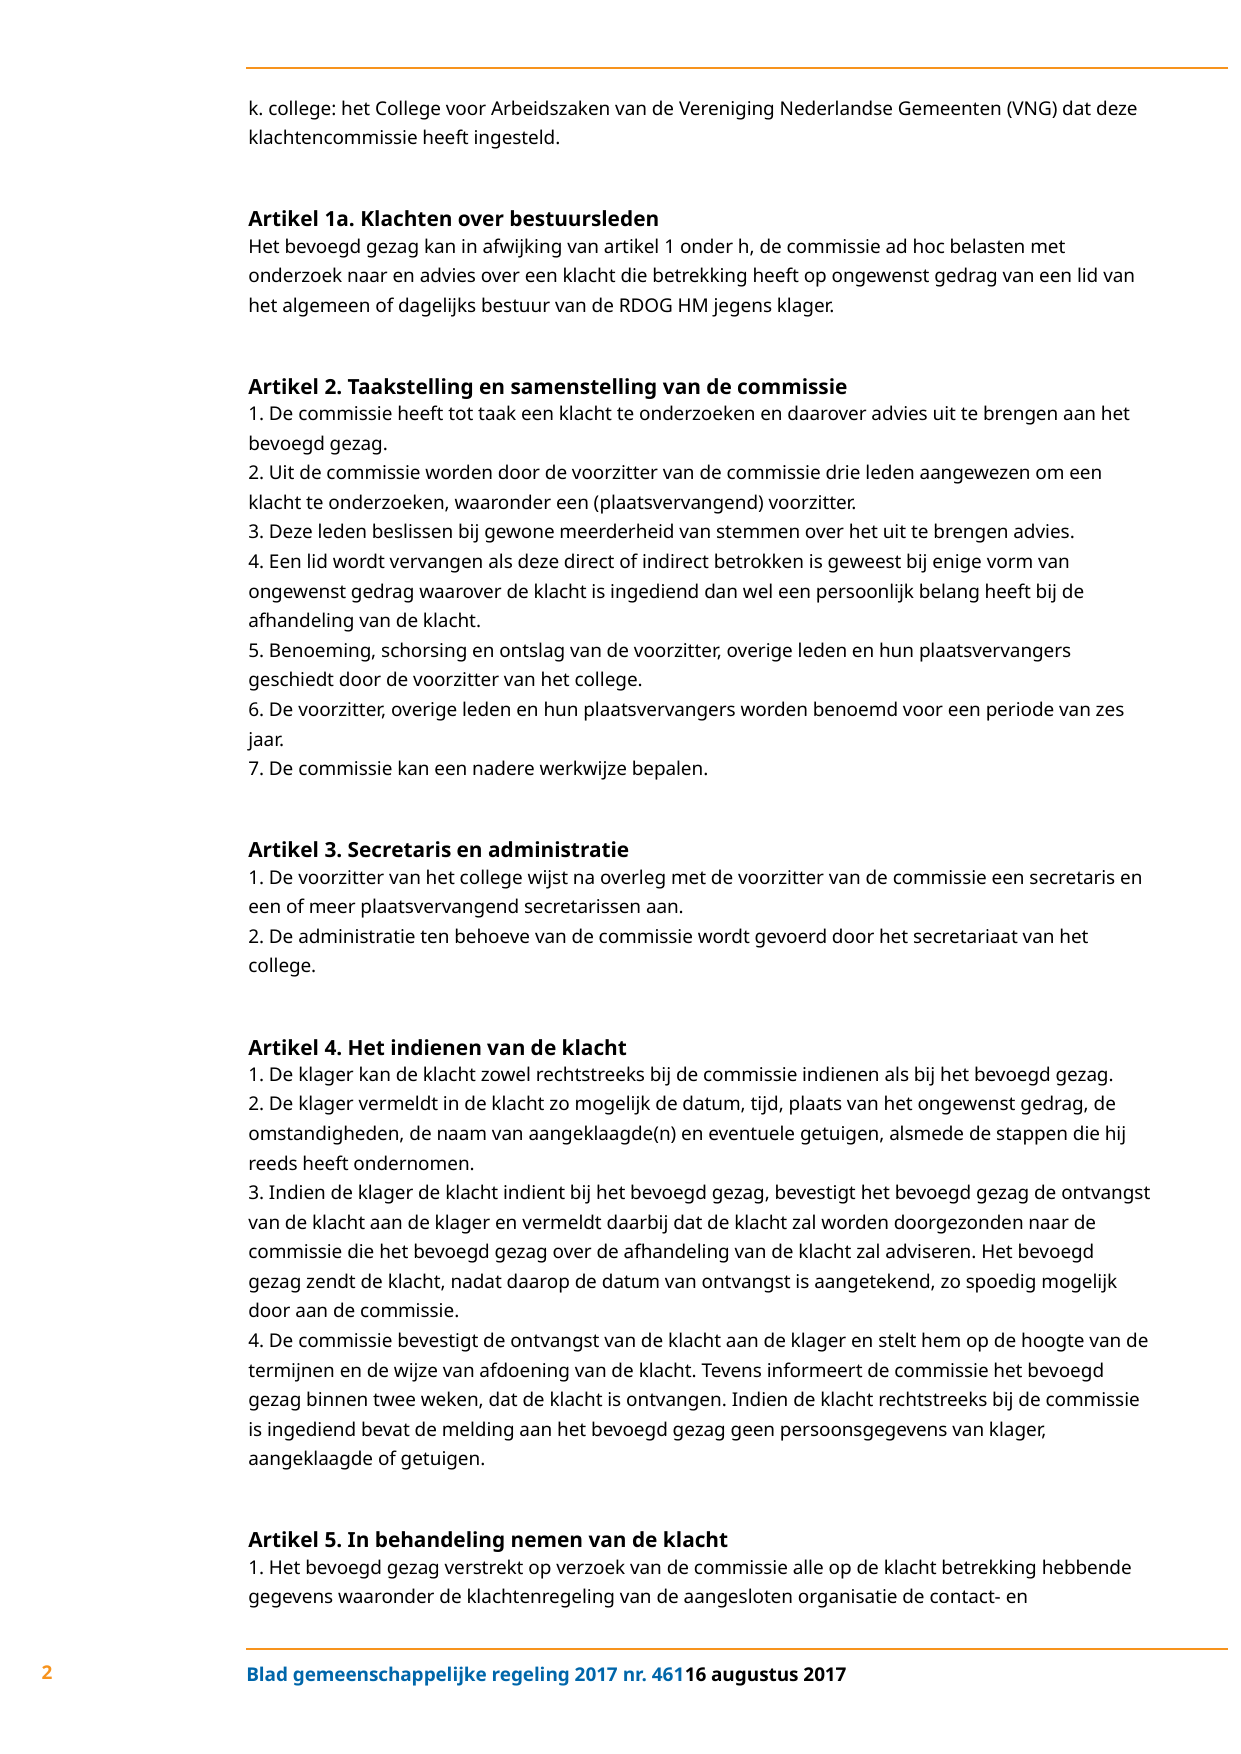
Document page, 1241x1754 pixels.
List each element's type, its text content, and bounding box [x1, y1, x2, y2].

text 4. De commissie bevestigt de ontvangst van de klacht aan de klager en stelt hem op de hoogte van de termijnen en de wijze van afdoening van de klacht. Tevens informeert de commissie het bevoegd gezag binnen twee weken, dat de klacht is ontvangen. Indien de klacht rechtstreeks bij de commissie is ingediend bevat de melding aan het bevoegd gezag geen persoonsgegevens van klager, aangeklaagde of getuigen. [248, 1327, 1152, 1471]
text Artikel 2. Taakstelling en samenstelling van de commissie [248, 372, 1152, 400]
text 1. De commissie heeft tot taak een klacht te onderzoeken en daarover advies uit te brengen aan het bevoegd gezag. [248, 400, 1152, 456]
text 3. Indien de klager de klacht indient bij het bevoegd gezag, bevestigt het bevoegd gezag de ontvangst van de klacht aan de klager en vermeldt daarbij dat de klacht zal worden doorgezonden naar de commissie die het bevoegd gezag over de afhandeling van de klacht zal adviseren. Het bevoegd gezag zendt de klacht, nadat daarop de datum van ontvangst is aangetekend, zo spoedig mogelijk door aan de commissie. [248, 1179, 1152, 1323]
text 1. De klager kan de klacht zowel rechtstreeks bij de commissie indienen als bij het bevoegd gezag. [248, 1061, 1152, 1087]
text Artikel 1a. Klachten over bestuursleden [248, 204, 1152, 233]
text 1. Het bevoegd gezag verstrekt op verzoek van de commissie alle op de klacht betrekking hebbende gegevens waaronder de klachtenregeling van de aangesloten organisatie de contact- en [248, 1554, 1152, 1609]
text 6. De voorzitter, overige leden en hun plaatsvervangers worden benoemd voor een periode van zes jaar. [248, 696, 1152, 752]
text Artikel 5. In behandeling nemen van de klacht [248, 1526, 1152, 1554]
text Artikel 3. Secretaris en administratie [248, 835, 1152, 864]
text 2. Uit de commissie worden door de voorzitter van de commissie drie leden aangewezen om een klacht te onderzoeken, waaronder een (plaatsvervangend) voorzitter. [248, 459, 1152, 515]
text 2. De klager vermeldt in de klacht zo mogelijk de datum, tijd, plaats van het ongewenst gedrag, de omstandigheden, de naam van aangeklaagde(n) en eventuele getuigen, alsmede de stappen die hij reeds heeft ondernomen. [248, 1091, 1152, 1176]
text 5. Benoeming, schorsing en ontslag van de voorzitter, overige leden en hun plaatsvervangers geschiedt door de voorzitter van het college. [248, 637, 1152, 692]
text Het bevoegd gezag kan in afwijking van artikel 1 onder h, de commissie ad hoc belasten met onderzoek naar en advies over een klacht die betrekking heeft op ongewenst gedrag van een lid van het algemeen of dagelijks bestuur van de RDOG HM jegens klager. [248, 233, 1152, 318]
text 4. Een lid wordt vervangen als deze direct of indirect betrokken is geweest bij enige vorm van ongewenst gedrag waarover de klacht is ingediend dan wel een persoonlijk belang heeft bij de afhandeling van de klacht. [248, 548, 1152, 633]
text 2. De administratie ten behoeve van de commissie wordt gevoerd door het secretariaat van het college. [248, 923, 1152, 978]
text k. college: het College voor Arbeidszaken van de Vereniging Nederlandse Gemeenten (VNG) dat deze klachtencommissie heeft ingesteld. [248, 95, 1152, 150]
picture [41, 47, 231, 172]
text 1. De voorzitter van het college wijst na overleg met de voorzitter van de commissie een secretaris en een of meer plaatsvervangend secretarissen aan. [248, 864, 1152, 919]
text Artikel 4. Het indienen van de klacht [248, 1033, 1152, 1061]
text 7. De commissie kan een nadere werkwijze bepalen. [248, 755, 1152, 781]
text 3. Deze leden beslissen bij gewone meerderheid van stemmen over het uit te brengen advies. [248, 519, 1152, 544]
